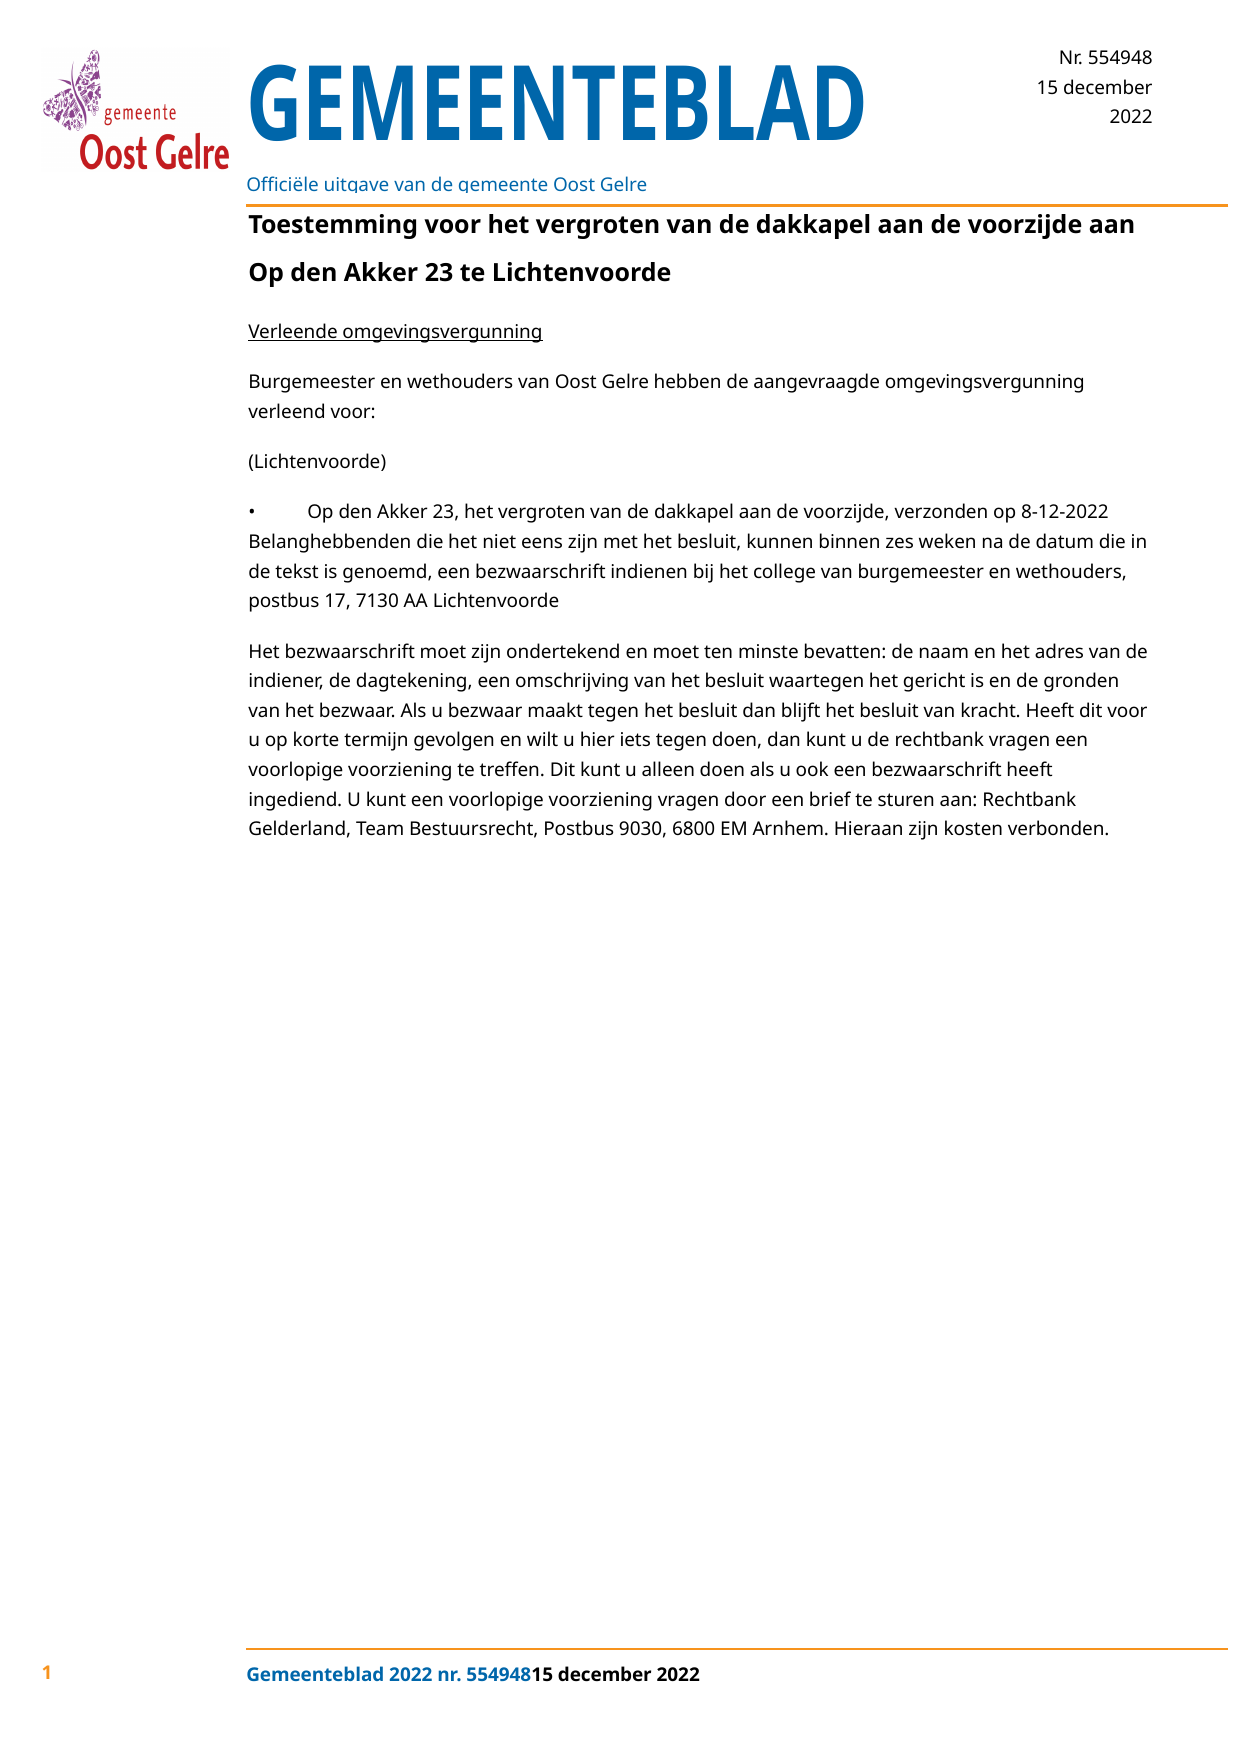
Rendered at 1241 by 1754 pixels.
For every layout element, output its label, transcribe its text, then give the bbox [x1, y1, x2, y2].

list Op den Akker 23, het vergroten van de dakkapel aan de voorzijde, verzonden op 8-12-2022 [248, 499, 1152, 524]
text Toestemming voor het vergroten van de dakkapel aan de voorzijde aan Op den Akker 23 te Lichtenvoorde [248, 207, 1152, 288]
text Belanghebbenden die het niet eens zijn met het besluit, kunnen binnen zes weken na de datum die in de tekst is genoemd, een bezwaarschrift indienen bij het college van burgemeester en wethouders, postbus 17, 7130 AA Lichtenvoorde [248, 528, 1152, 613]
text Het bezwaarschrift moet zijn ondertekend en moet ten minste bevatten: de naam en het adres van de indiener, de dagtekening, een omschrijving van het besluit waartegen het gericht is en de gronden van het bezwaar. Als u bezwaar maakt tegen het besluit dan blijft het besluit van kracht. Heeft dit voor u op korte termijn gevolgen en wilt u hier iets tegen doen, dan kunt u de rechtbank vragen een voorlopige voorziening te treffen. Dit kunt u alleen doen als u ook een bezwaarschrift heeft ingediend. U kunt een voorlopige voorziening vragen door een brief te sturen aan: Rechtbank Gelderland, Team Bestuursrecht, Postbus 9030, 6800 EM Arnhem. Hieraan zijn kosten verbonden. [248, 638, 1152, 841]
text Verleende omgevingsvergunning [248, 318, 1152, 344]
text (Lichtenvoorde) [248, 448, 1152, 474]
text Burgemeester en wethouders van Oost Gelre hebben de aangevraagde omgevingsvergunning verleend voor: [248, 368, 1152, 424]
picture [41, 47, 231, 172]
